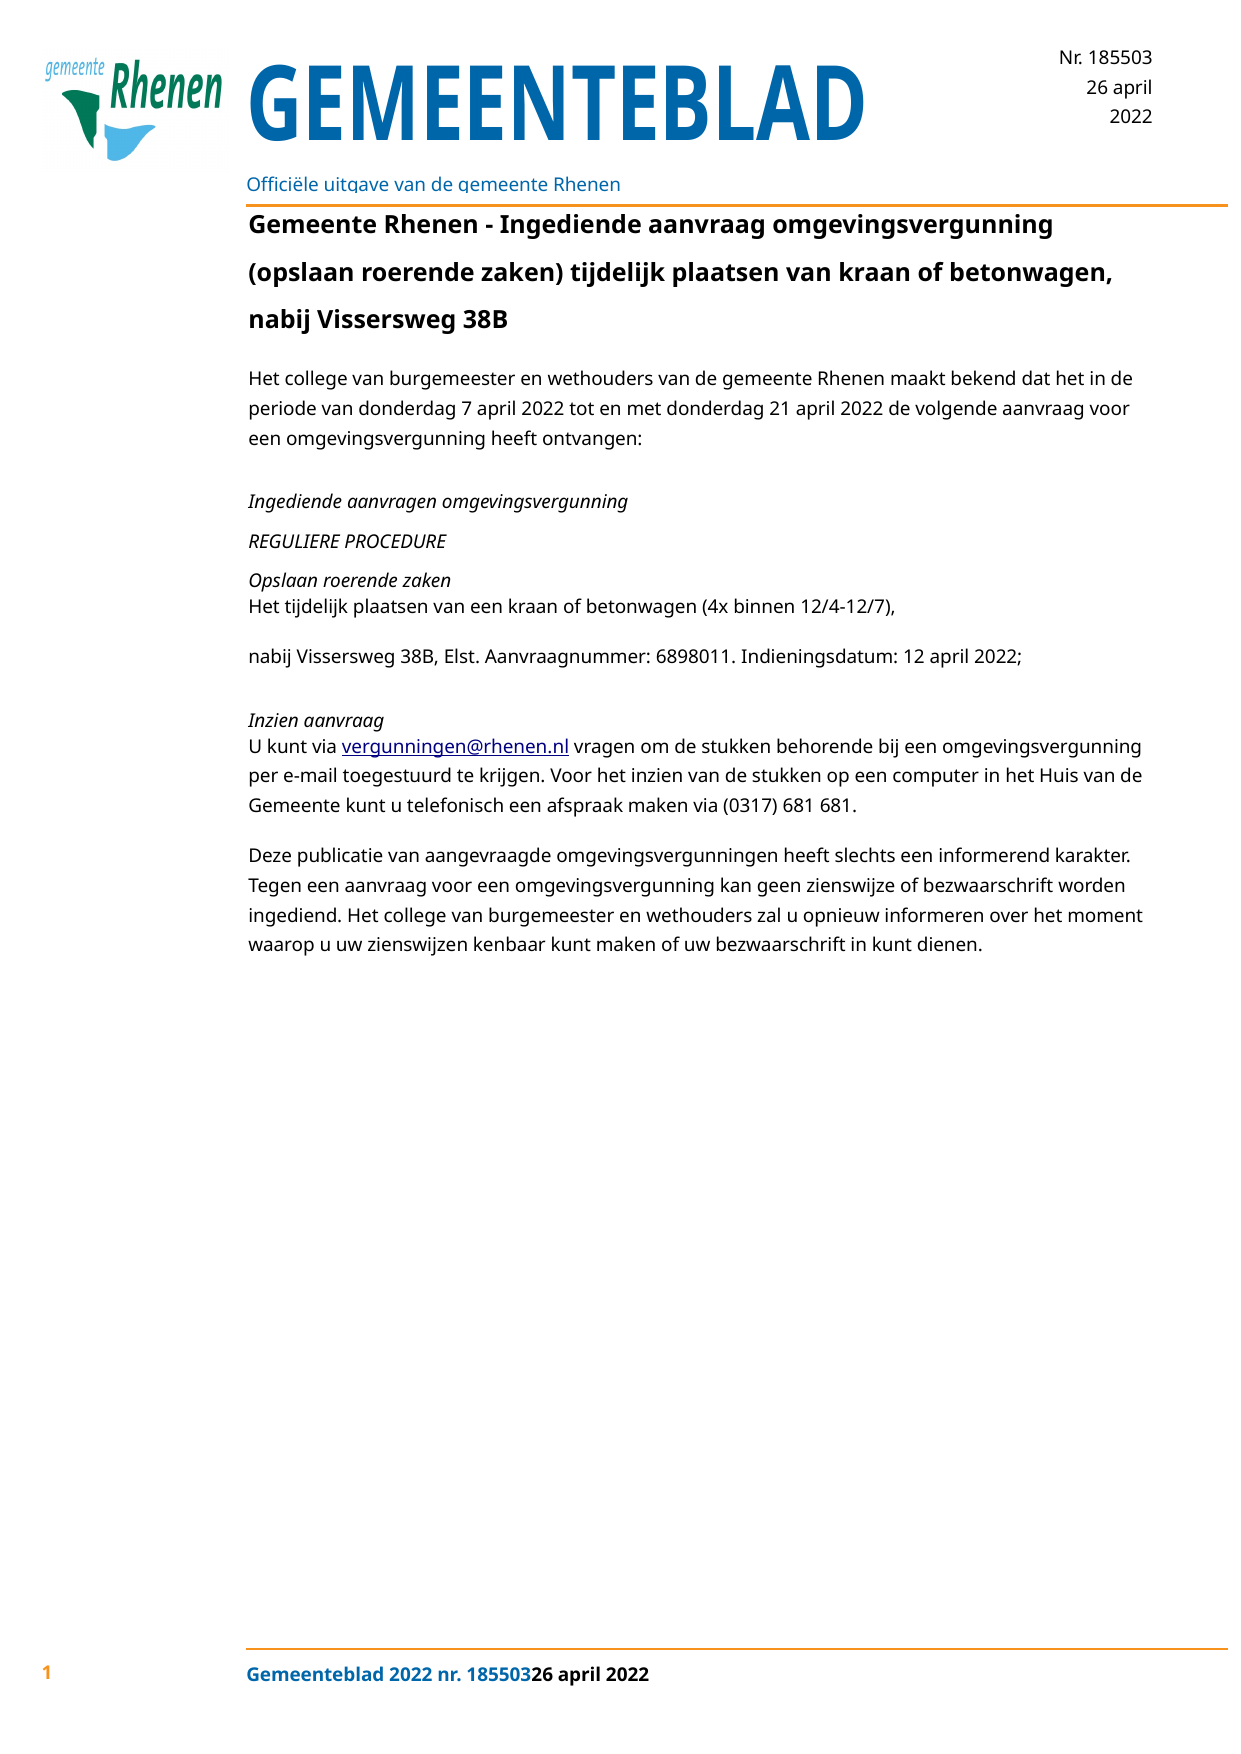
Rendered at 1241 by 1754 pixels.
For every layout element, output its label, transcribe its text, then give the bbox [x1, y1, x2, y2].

text Ingediende aanvragen omgevingsvergunning [248, 489, 1152, 514]
text Opslaan roerende zaken [248, 567, 1152, 593]
text Het college van burgemeester en wethouders van de gemeente Rhenen maakt bekend dat het in de periode van donderdag 7 april 2022 tot en met donderdag 21 april 2022 de volgende aanvraag voor een omgevingsvergunning heeft ontvangen: [248, 366, 1152, 450]
text Het tijdelijk plaatsen van een kraan of betonwagen (4x binnen 12/4-12/7), [248, 593, 1152, 619]
text Inzien aanvraag [248, 707, 1152, 733]
text nabij Vissersweg 38B, Elst. Aanvraagnummer: 6898011. Indieningsdatum: 12 april 2022; [248, 643, 1152, 669]
picture [41, 47, 231, 172]
text REGULIERE PROCEDURE [248, 528, 1152, 554]
text Gemeente Rhenen - Ingediende aanvraag omgevingsvergunning (opslaan roerende zaken) tijdelijk plaatsen van kraan of betonwagen, nabij Vissersweg 38B [248, 207, 1152, 336]
text U kunt via vergunningen@rhenen.nl vragen om de stukken behorende bij een omgevingsvergunning per e-mail toegestuurd te krijgen. Voor het inzien van de stukken op een computer in het Huis van de Gemeente kunt u telefonisch een afspraak maken via (0317) 681 681. [248, 733, 1152, 818]
text Deze publicatie van aangevraagde omgevingsvergunningen heeft slechts een informerend karakter. Tegen een aanvraag voor een omgevingsvergunning kan geen zienswijze of bezwaarschrift worden ingediend. Het college van burgemeester en wethouders zal u opnieuw informeren over het moment waarop u uw zienswijzen kenbaar kunt maken of uw bezwaarschrift in kunt dienen. [248, 843, 1152, 957]
